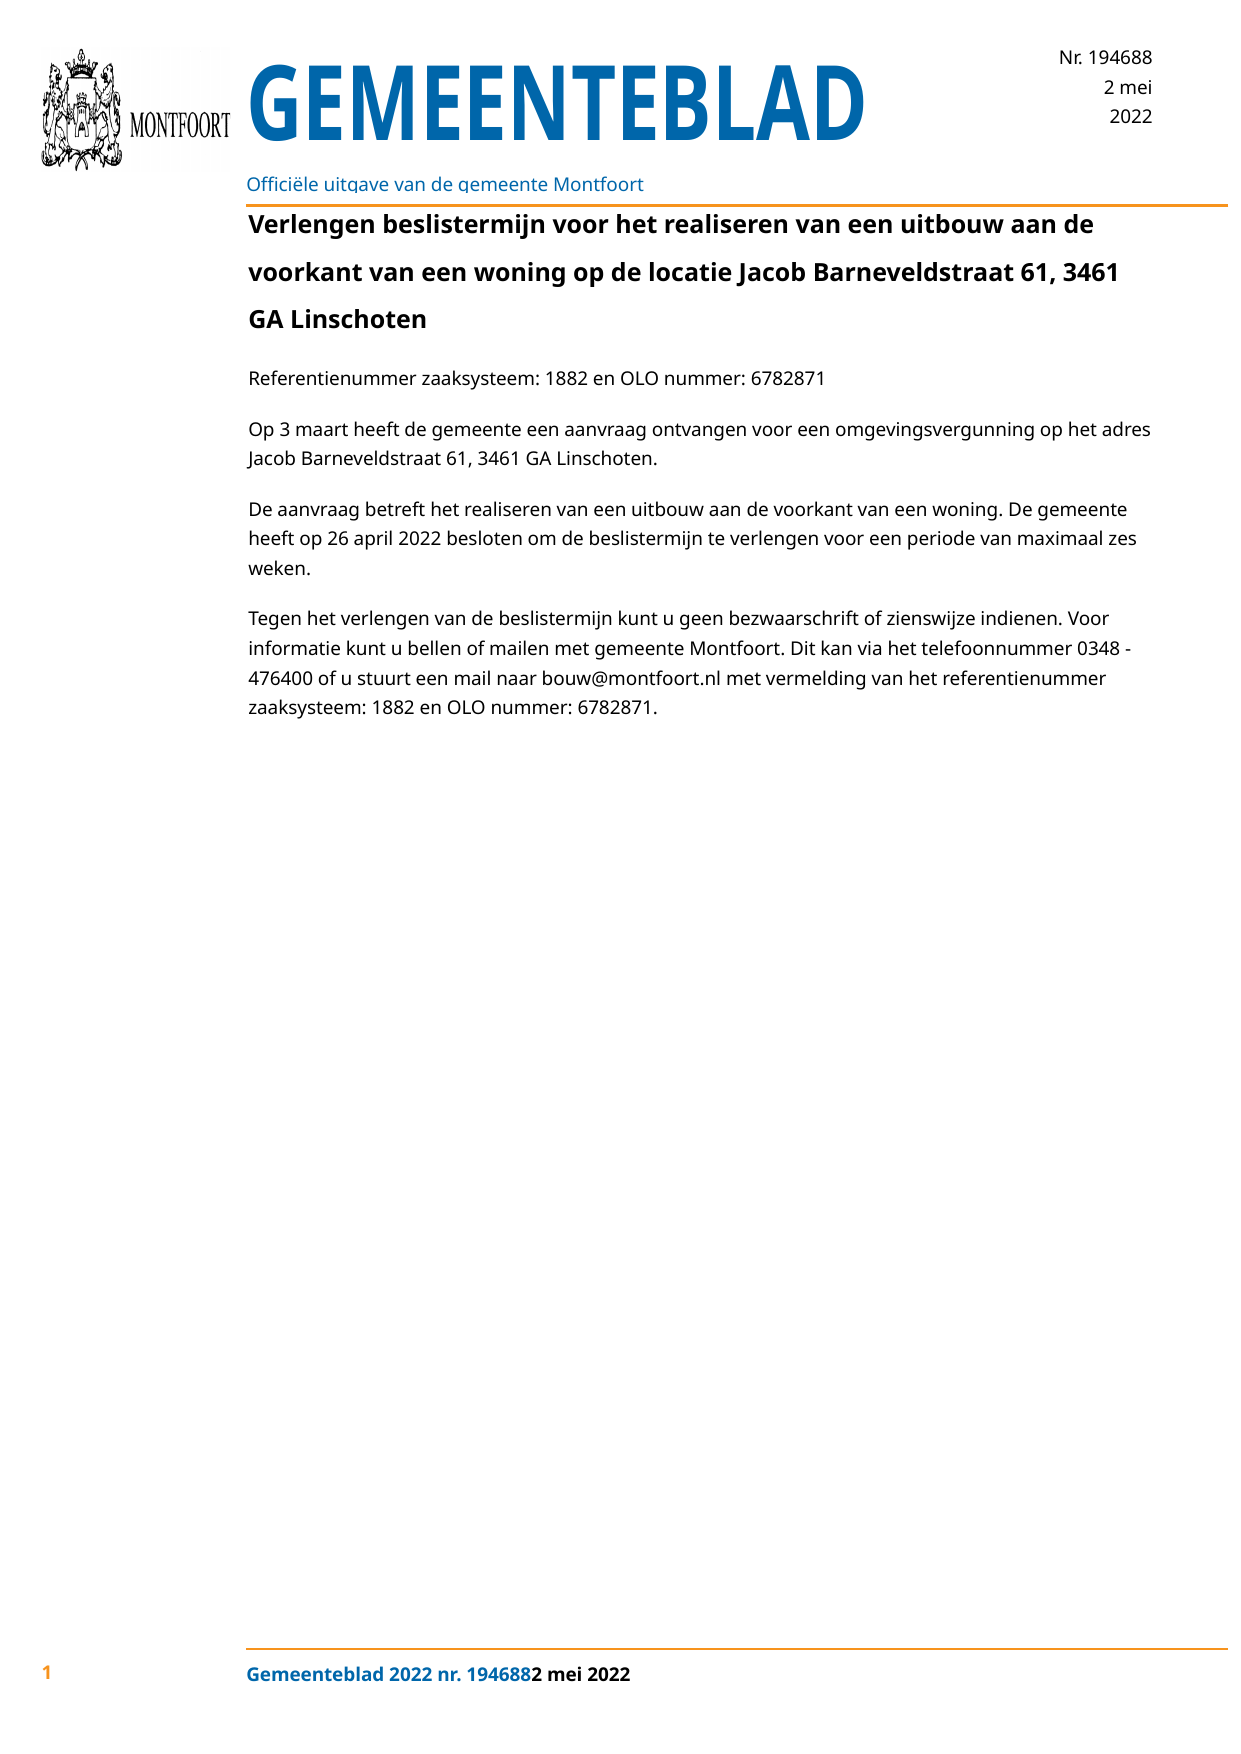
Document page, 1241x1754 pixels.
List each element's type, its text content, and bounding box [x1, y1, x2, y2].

picture [41, 47, 231, 172]
text Op 3 maart heeft de gemeente een aanvraag ontvangen voor een omgevingsvergunning op het adres Jacob Barneveldstraat 61, 3461 GA Linschoten. [248, 416, 1152, 471]
text Referentienummer zaaksysteem: 1882 en OLO nummer: 6782871 [248, 366, 1152, 391]
text Tegen het verlengen van de beslistermijn kunt u geen bezwaarschrift of zienswijze indienen. Voor informatie kunt u bellen of mailen met gemeente Montfoort. Dit kan via het telefoonnummer 0348 - 476400 of u stuurt een mail naar bouw@montfoort.nl met vermelding van het referentienummer zaaksysteem: 1882 en OLO nummer: 6782871. [248, 606, 1152, 720]
text Verlengen beslistermijn voor het realiseren van een uitbouw aan de voorkant van een woning op de locatie Jacob Barneveldstraat 61, 3461 GA Linschoten [248, 207, 1152, 336]
text De aanvraag betreft het realiseren van een uitbouw aan de voorkant van een woning. De gemeente heeft op 26 april 2022 besloten om de beslistermijn te verlengen voor een periode van maximaal zes weken. [248, 496, 1152, 581]
